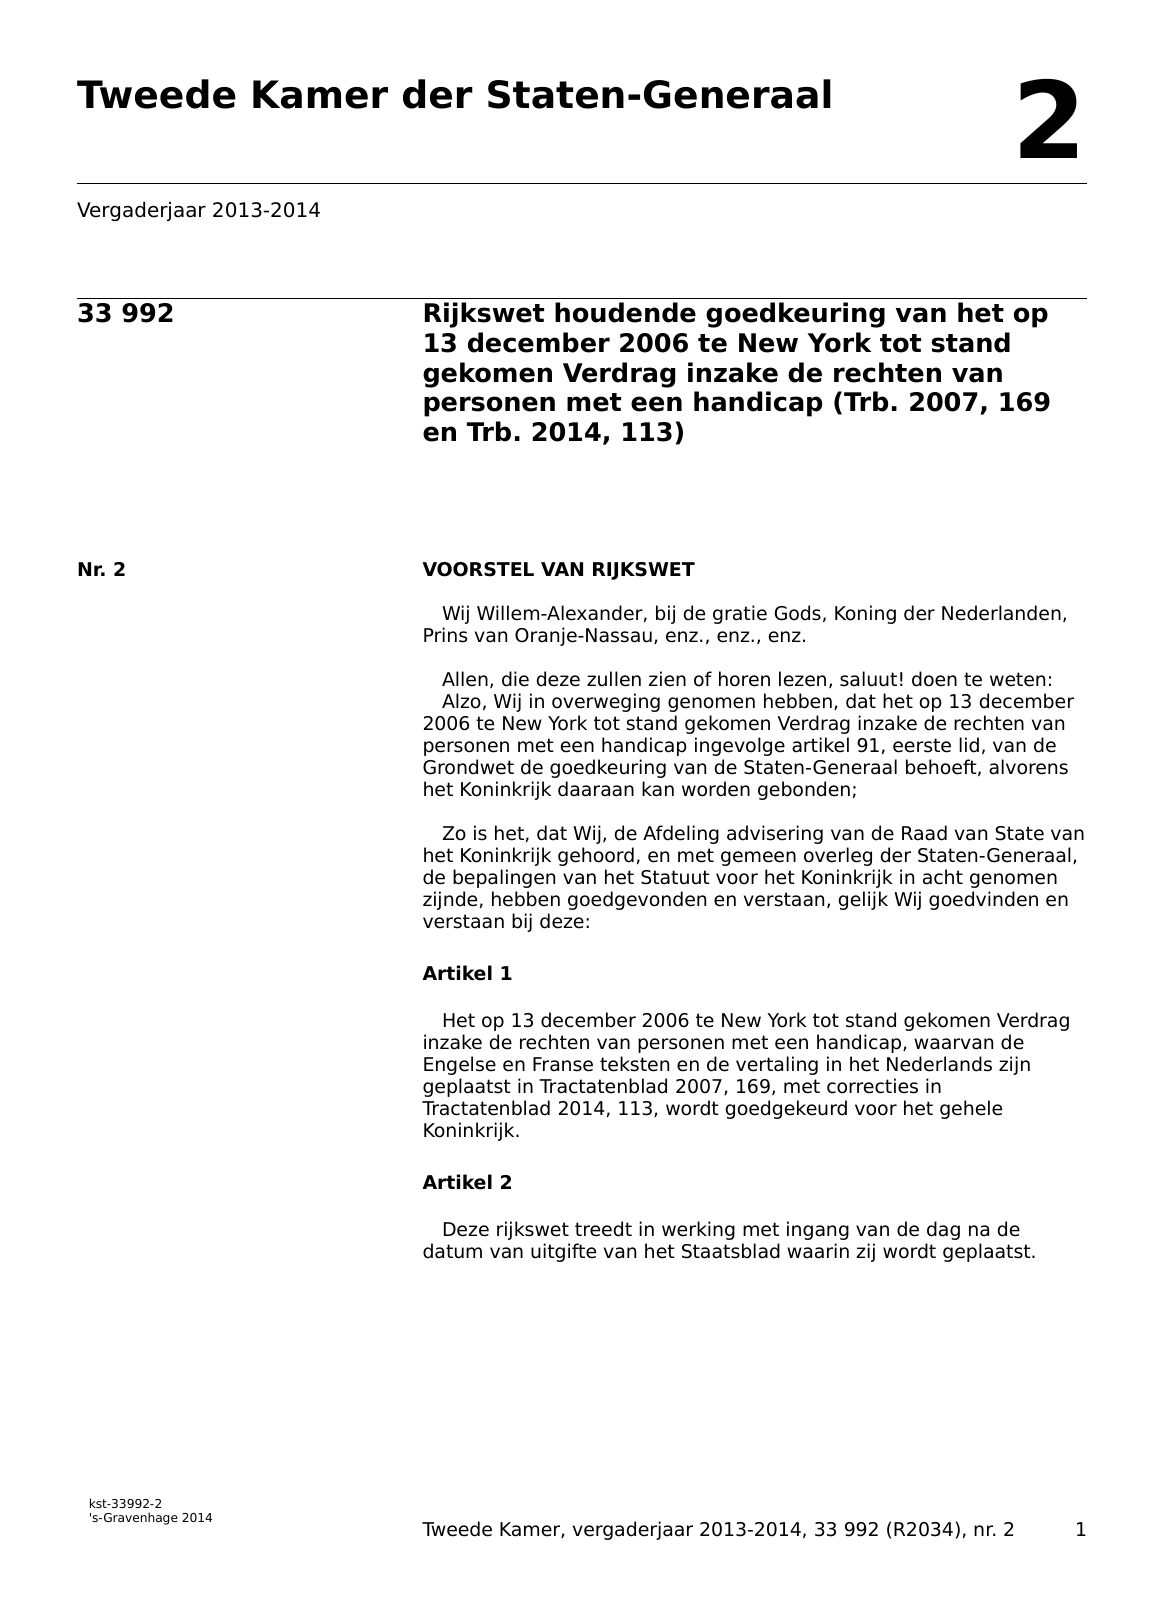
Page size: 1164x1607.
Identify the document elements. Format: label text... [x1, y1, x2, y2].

text Allen, die deze zullen zien of horen lezen, saluut! doen te weten: [422, 669, 1087, 691]
text 's-Gravenhage 2014 [88, 1511, 323, 1525]
text Zo is het, dat Wij, de Afdeling advisering van de Raad van State van het Koninkrijk gehoord, en met gemeen overleg der Staten-Generaal, de bepalingen van het Statuut voor het Koninkrijk in acht genomen zijnde, hebben goedgevonden en verstaan, gelijk Wij goedvinden en verstaan bij deze: [422, 823, 1087, 933]
text Wij Willem-Alexander, bij de gratie Gods, Koning der Nederlanden, Prins van Oranje-Nassau, enz., enz., enz. [422, 603, 1087, 647]
text kst-33992-2 [88, 1497, 323, 1511]
subtitle Nr. 2 VOORSTEL VAN RIJKSWET [77, 558, 1087, 580]
subtitle Artikel 1 [422, 963, 1087, 985]
subtitle Artikel 2 [422, 1172, 1087, 1193]
text Alzo, Wij in overweging genomen hebben, dat het op 13 december 2006 te New York tot stand gekomen Verdrag inzake de rechten van personen met een handicap ingevolge artikel 91, eerste lid, van de Grondwet de goedkeuring van de Staten-Generaal behoeft, alvorens het Koninkrijk daaraan kan worden gebonden; [422, 691, 1087, 801]
table_header Tweede Kamer der Staten-Generaal [77, 59, 886, 183]
text Deze rijkswet treedt in werking met ingang van de dag na de datum van uitgifte van het Staatsblad waarin zij wordt geplaatst. [422, 1218, 1087, 1262]
table_cell Vergaderjaar 2013-2014 [77, 184, 1087, 298]
subtitle 33 992 Rijkswet houdende goedkeuring van het op 13 december 2006 te New York tot stand gekomen Verdrag inzake de rechten van personen met een handicap (Trb. 2007, 169 en Trb. 2014, 113) [77, 299, 1087, 447]
table_header 2 [886, 59, 1087, 183]
text Het op 13 december 2006 te New York tot stand gekomen Verdrag inzake de rechten van personen met een handicap, waarvan de Engelse en Franse teksten en de vertaling in het Nederlands zijn geplaatst in Tractatenblad 2007, 169, met correcties in Tractatenblad 2014, 113, wordt goedgekeurd voor het gehele Koninkrijk. [422, 1010, 1087, 1142]
